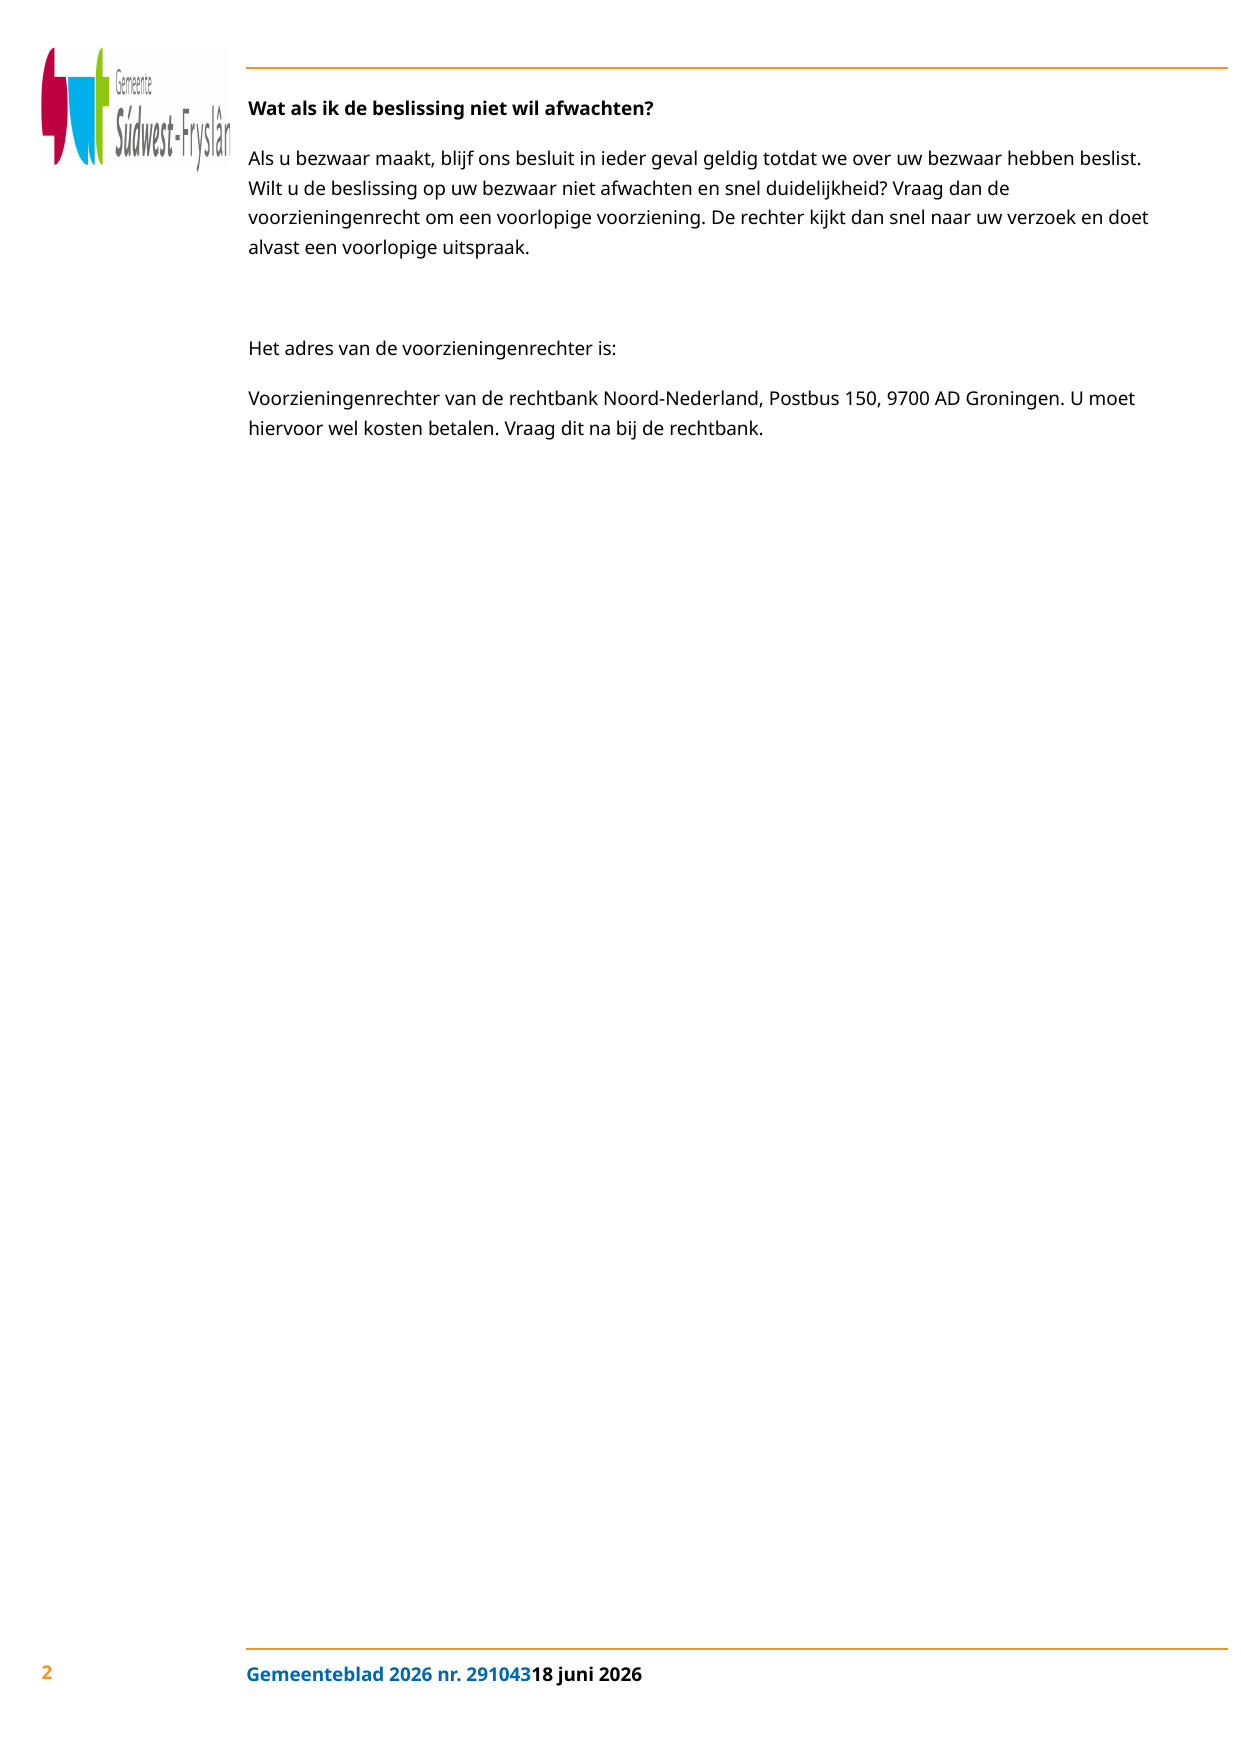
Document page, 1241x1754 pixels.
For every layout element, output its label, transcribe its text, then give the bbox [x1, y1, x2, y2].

text Voorzieningenrechter van de rechtbank Noord-Nederland, Postbus 150, 9700 AD Groningen. U moet hiervoor wel kosten betalen. Vraag dit na bij de rechtbank. [248, 385, 1152, 441]
text Wat als ik de beslissing niet wil afwachten? [248, 95, 1152, 121]
text Als u bezwaar maakt, blijf ons besluit in ieder geval geldig totdat we over uw bezwaar hebben beslist. Wilt u de beslissing op uw bezwaar niet afwachten en snel duidelijkheid? Vraag dan de voorzieningenrecht om een voorlopige voorziening. De rechter kijkt dan snel naar uw verzoek en doet alvast een voorlopige uitspraak. [248, 145, 1152, 260]
text Het adres van de voorzieningenrechter is: [248, 335, 1152, 361]
picture [41, 47, 231, 172]
